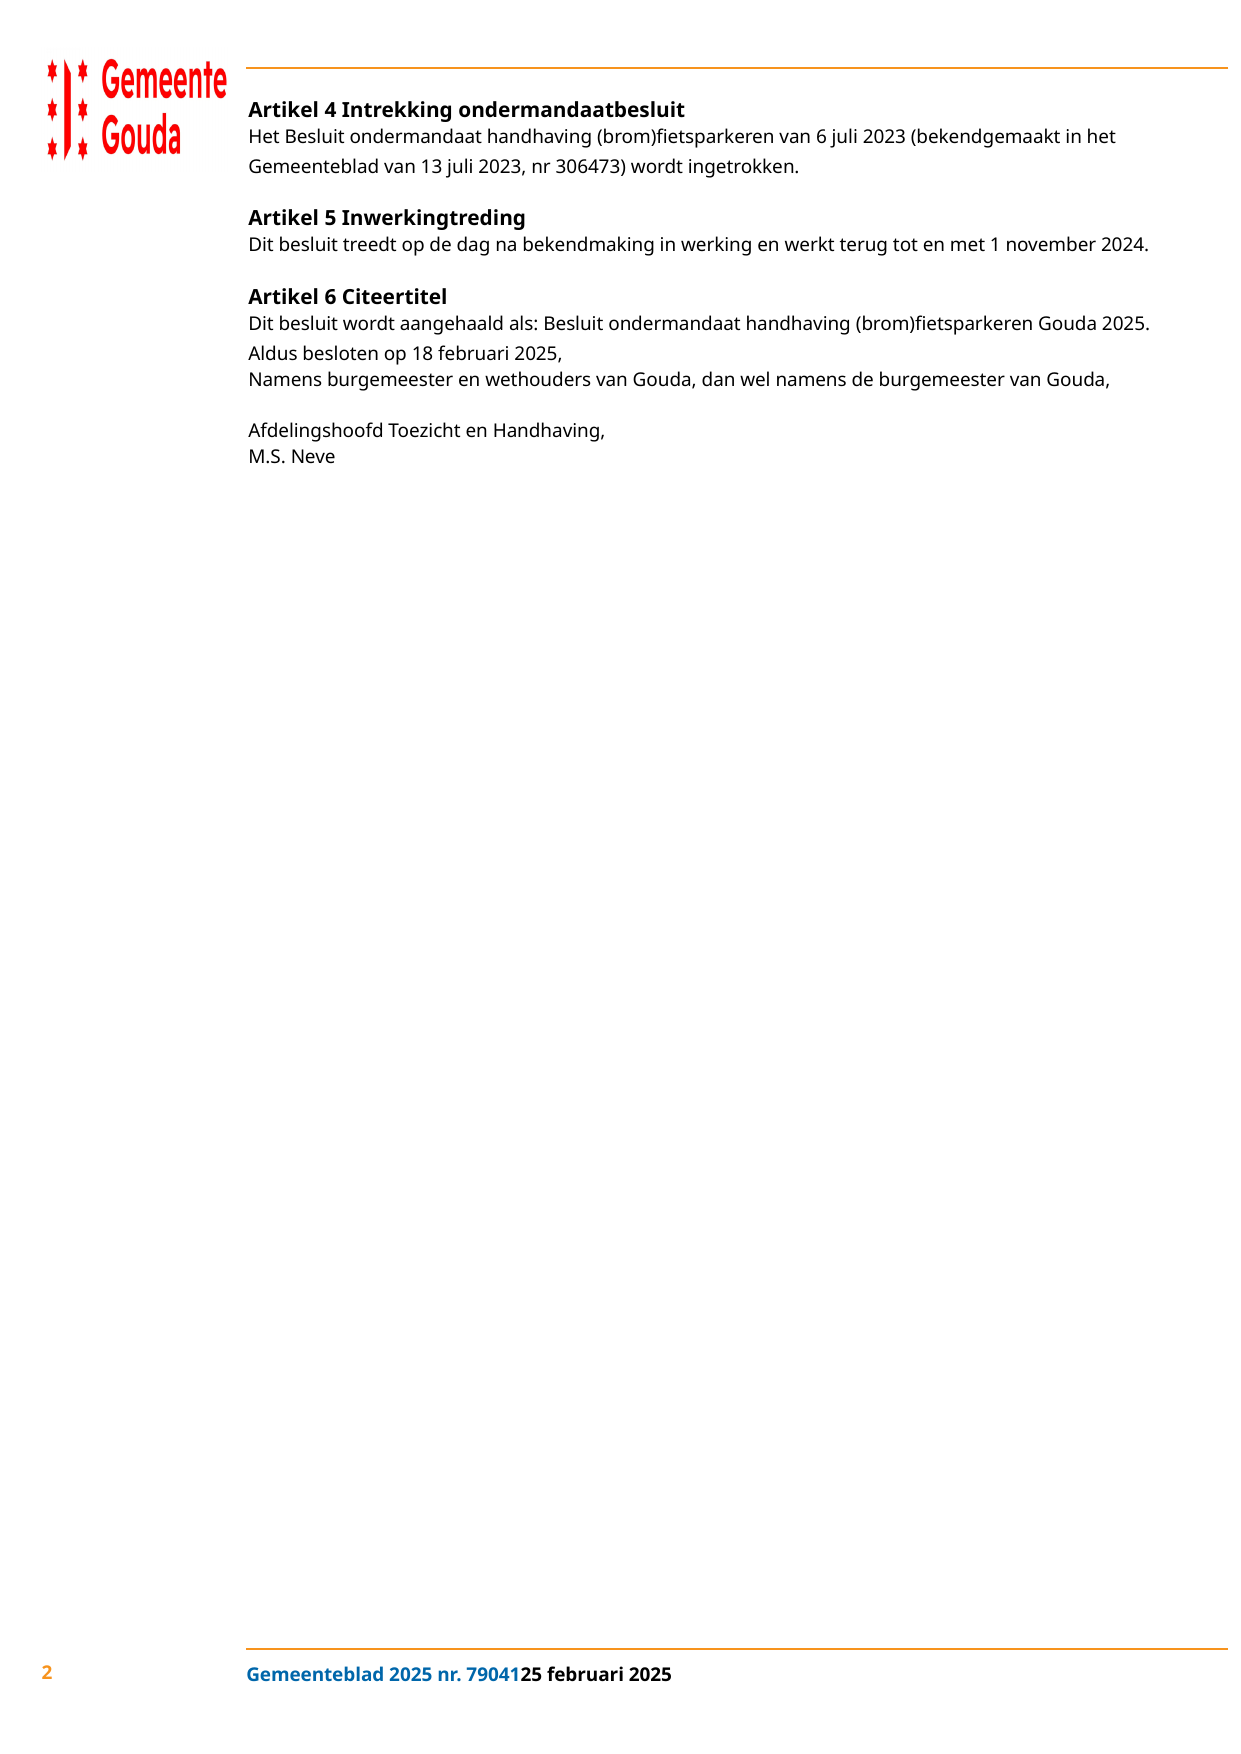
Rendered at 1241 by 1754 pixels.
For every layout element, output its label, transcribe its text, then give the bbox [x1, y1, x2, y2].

text Afdelingshoofd Toezicht en Handhaving, [248, 417, 1152, 443]
text M.S. Neve [248, 443, 1152, 469]
text Artikel 6 Citeertitel [248, 282, 1152, 311]
text Artikel 4 Intrekking ondermandaatbesluit [248, 95, 1152, 123]
text Dit besluit wordt aangehaald als: Besluit ondermandaat handhaving (brom)fietsparkeren Gouda 2025. [248, 311, 1152, 336]
text Dit besluit treedt op de dag na bekendmaking in werking en werkt terug tot en met 1 november 2024. [248, 232, 1152, 257]
picture [41, 47, 231, 172]
text Namens burgemeester en wethouders van Gouda, dan wel namens de burgemeester van Gouda, [248, 366, 1152, 392]
text Artikel 5 Inwerkingtreding [248, 203, 1152, 232]
text Het Besluit ondermandaat handhaving (brom)fietsparkeren van 6 juli 2023 (bekendgemaakt in het Gemeenteblad van 13 juli 2023, nr 306473) wordt ingetrokken. [248, 123, 1152, 178]
text Aldus besloten op 18 februari 2025, [248, 340, 1152, 366]
